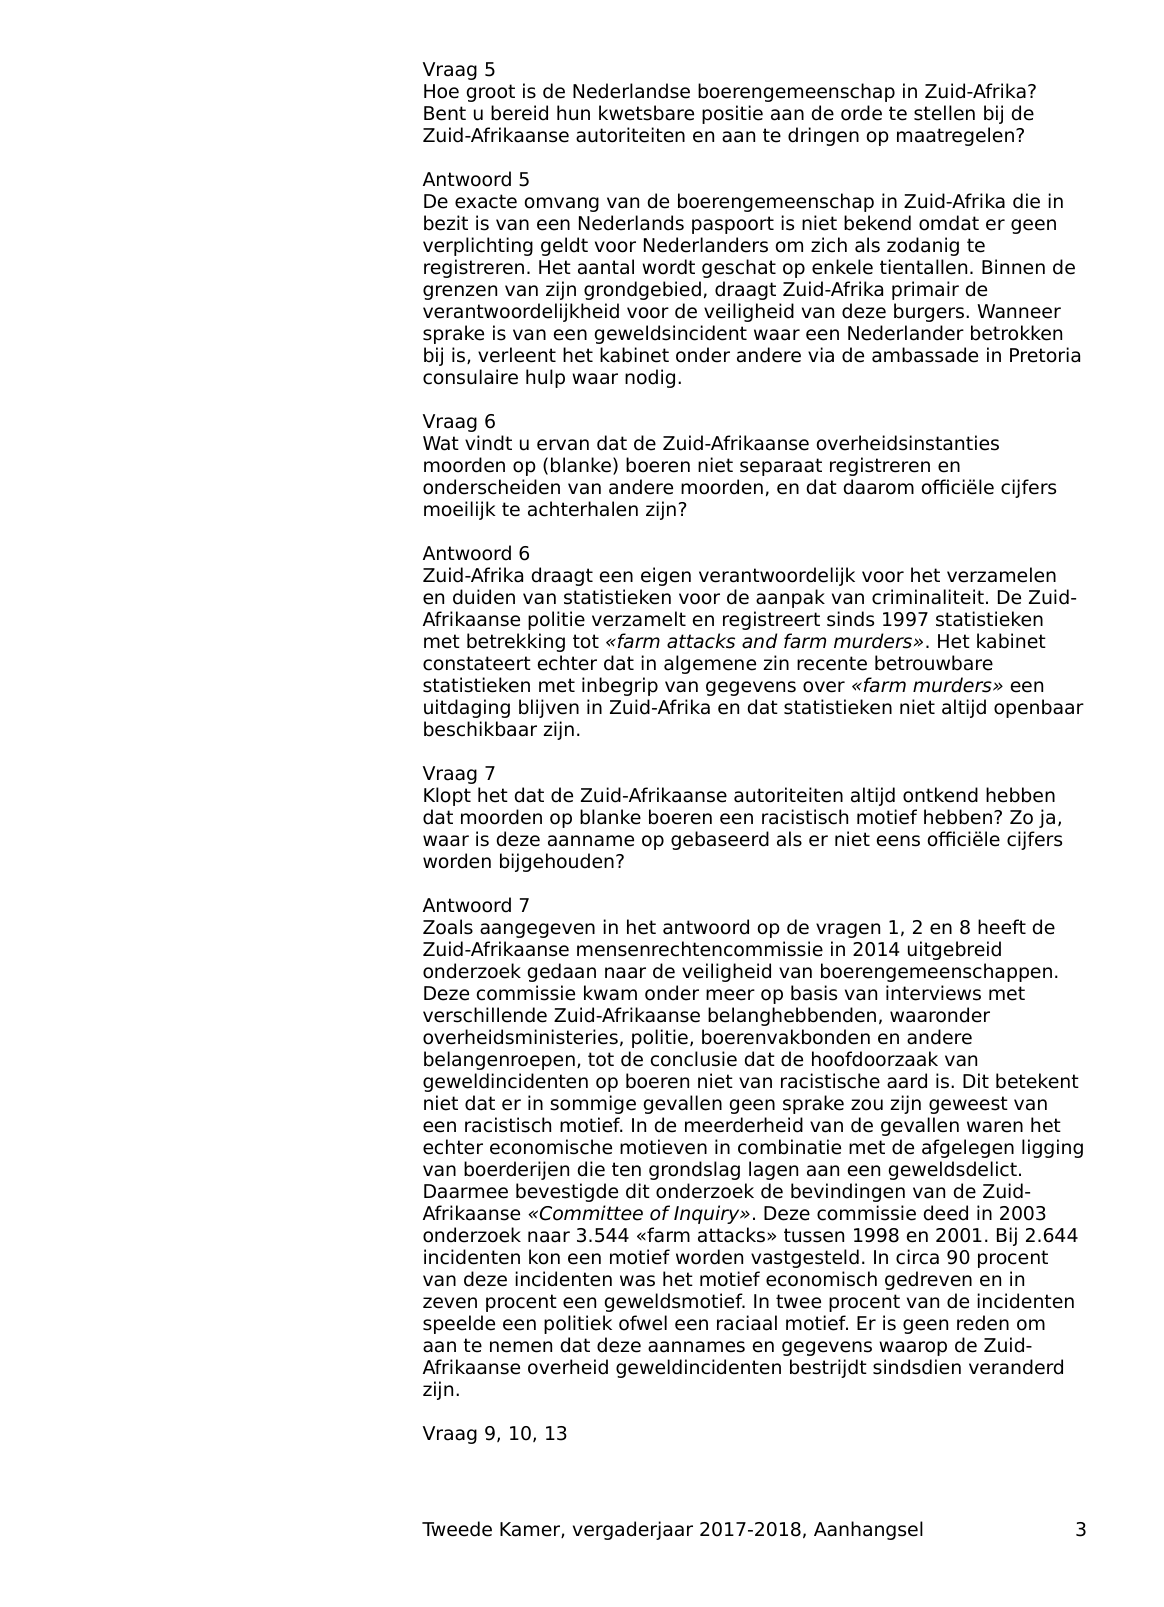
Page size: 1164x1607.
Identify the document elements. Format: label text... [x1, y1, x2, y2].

text Vraag 5 [422, 59, 1087, 81]
text Zoals aangegeven in het antwoord op de vragen 1, 2 en 8 heeft de Zuid-Afrikaanse mensenrechtencommissie in 2014 uitgebreid onderzoek gedaan naar de veiligheid van boerengemeenschappen. Deze commissie kwam onder meer op basis van interviews met verschillende Zuid-Afrikaanse belanghebbenden, waaronder overheidsministeries, politie, boerenvakbonden en andere belangenroepen, tot de conclusie dat de hoofdoorzaak van geweldincidenten op boeren niet van racistische aard is. Dit betekent niet dat er in sommige gevallen geen sprake zou zijn geweest van een racistisch motief. In de meerderheid van de gevallen waren het echter economische motieven in combinatie met de afgelegen ligging van boerderijen die ten grondslag lagen aan een geweldsdelict. Daarmee bevestigde dit onderzoek de bevindingen van de Zuid-Afrikaanse «Committee of Inquiry». Deze commissie deed in 2003 onderzoek naar 3.544 «farm attacks» tussen 1998 en 2001. Bij 2.644 incidenten kon een motief worden vastgesteld. In circa 90 procent van deze incidenten was het motief economisch gedreven en in zeven procent een geweldsmotief. In twee procent van de incidenten speelde een politiek ofwel een raciaal motief. Er is geen reden om aan te nemen dat deze aannames en gegevens waarop de Zuid-Afrikaanse overheid geweldincidenten bestrijdt sindsdien veranderd zijn. [422, 917, 1087, 1401]
text De exacte omvang van de boerengemeenschap in Zuid-Afrika die in bezit is van een Nederlands paspoort is niet bekend omdat er geen verplichting geldt voor Nederlanders om zich als zodanig te registreren. Het aantal wordt geschat op enkele tientallen. Binnen de grenzen van zijn grondgebied, draagt Zuid-Afrika primair de verantwoordelijkheid voor de veiligheid van deze burgers. Wanneer sprake is van een geweldsincident waar een Nederlander betrokken bij is, verleent het kabinet onder andere via de ambassade in Pretoria consulaire hulp waar nodig. [422, 191, 1087, 389]
text Hoe groot is de Nederlandse boerengemeenschap in Zuid-Afrika? Bent u bereid hun kwetsbare positie aan de orde te stellen bij de Zuid-Afrikaanse autoriteiten en aan te dringen op maatregelen? [422, 81, 1087, 147]
text Antwoord 7 [422, 895, 1087, 917]
text Zuid-Afrika draagt een eigen verantwoordelijk voor het verzamelen en duiden van statistieken voor de aanpak van criminaliteit. De Zuid-Afrikaanse politie verzamelt en registreert sinds 1997 statistieken met betrekking tot «farm attacks and farm murders». Het kabinet constateert echter dat in algemene zin recente betrouwbare statistieken met inbegrip van gegevens over «farm murders» een uitdaging blijven in Zuid-Afrika en dat statistieken niet altijd openbaar beschikbaar zijn. [422, 565, 1087, 741]
text Klopt het dat de Zuid-Afrikaanse autoriteiten altijd ontkend hebben dat moorden op blanke boeren een racistisch motief hebben? Zo ja, waar is deze aanname op gebaseerd als er niet eens officiële cijfers worden bijgehouden? [422, 785, 1087, 873]
text Antwoord 6 [422, 543, 1087, 565]
text Vraag 6 [422, 411, 1087, 433]
text Vraag 9, 10, 13 [422, 1423, 1087, 1445]
text Vraag 7 [422, 763, 1087, 785]
text Antwoord 5 [422, 169, 1087, 191]
text Wat vindt u ervan dat de Zuid-Afrikaanse overheidsinstanties moorden op (blanke) boeren niet separaat registreren en onderscheiden van andere moorden, en dat daarom officiële cijfers moeilijk te achterhalen zijn? [422, 433, 1087, 521]
